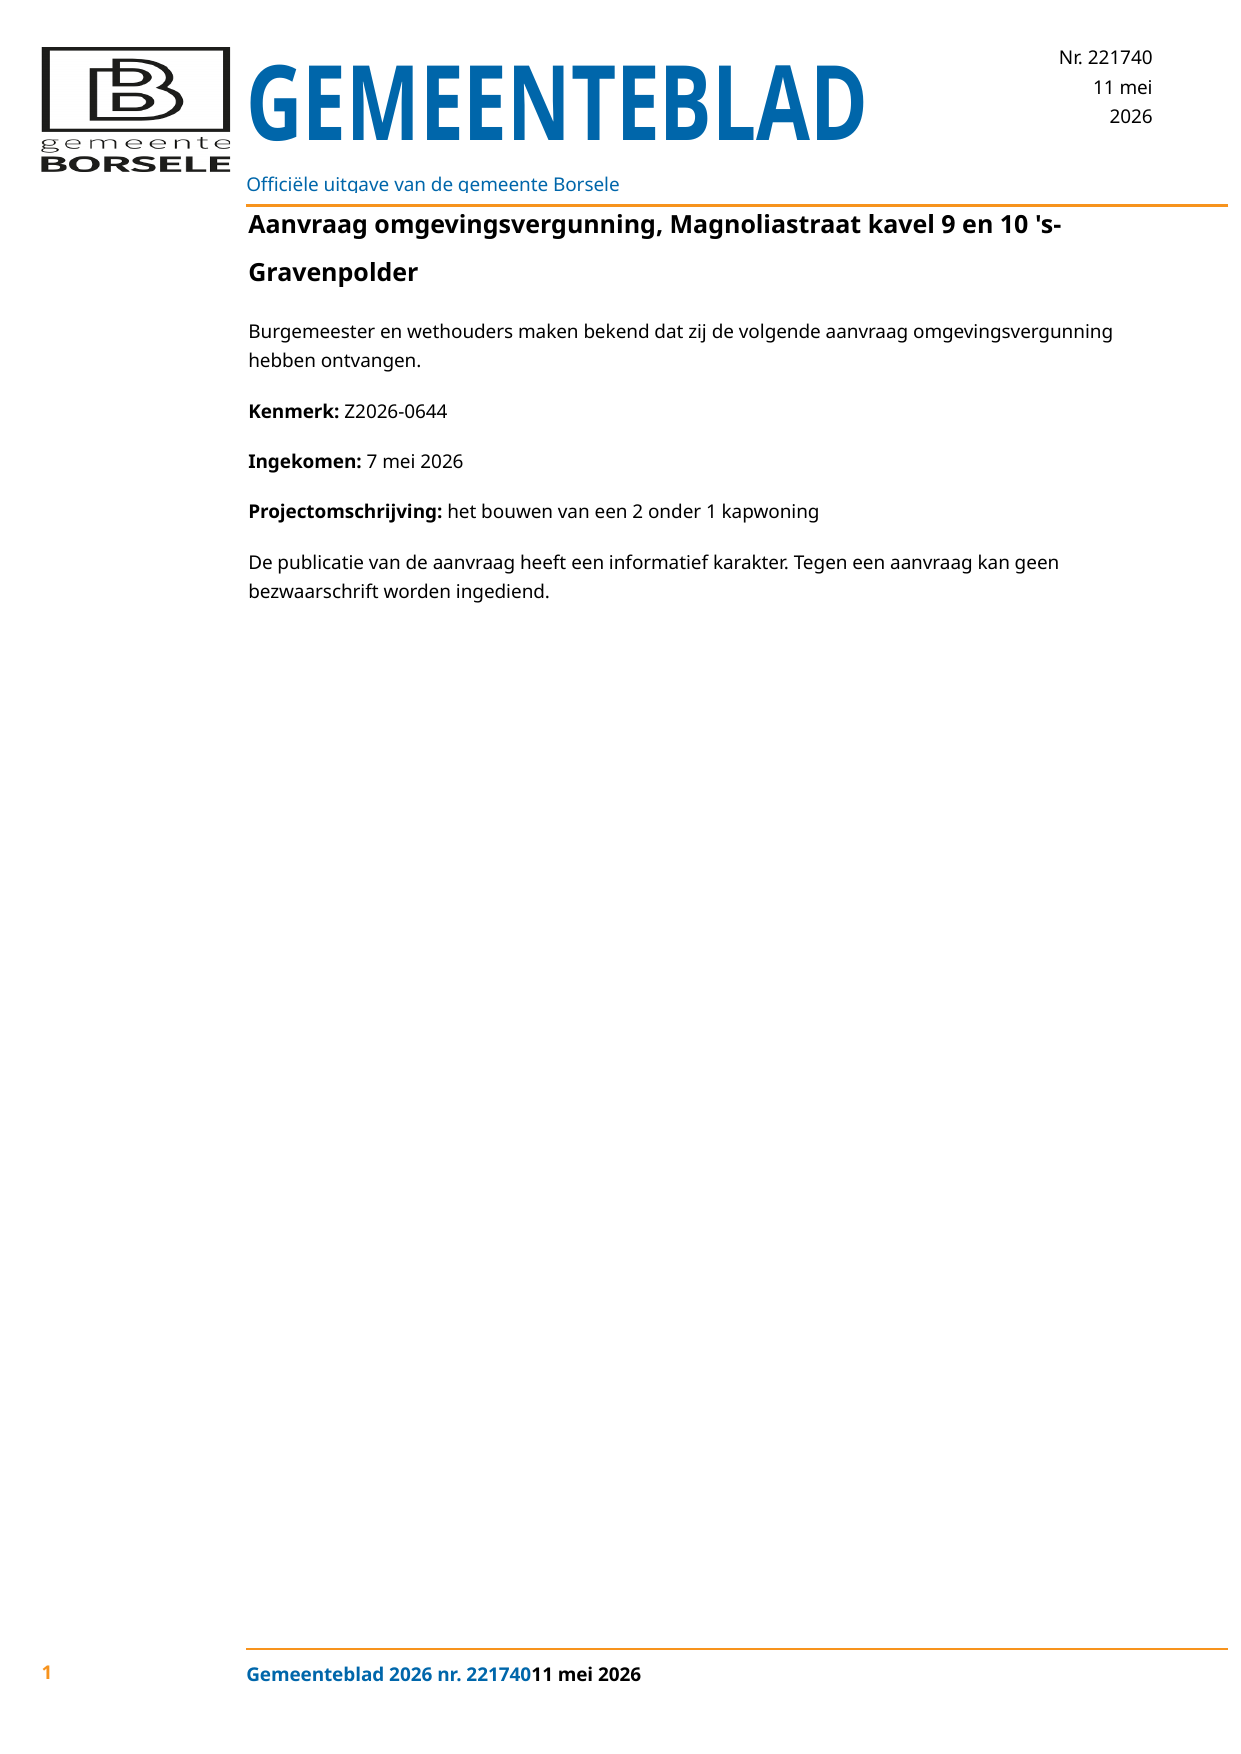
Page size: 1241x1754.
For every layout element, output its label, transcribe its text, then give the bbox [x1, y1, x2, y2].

text Projectomschrijving: het bouwen van een 2 onder 1 kapwoning [248, 499, 1152, 524]
text De publicatie van de aanvraag heeft een informatief karakter. Tegen een aanvraag kan geen bezwaarschrift worden ingediend. [248, 549, 1152, 604]
text Ingekomen: 7 mei 2026 [248, 448, 1152, 474]
picture [41, 47, 231, 172]
text Burgemeester en wethouders maken bekend dat zij de volgende aanvraag omgevingsvergunning hebben ontvangen. [248, 318, 1152, 373]
text Kenmerk: Z2026-0644 [248, 398, 1152, 424]
text Aanvraag omgevingsvergunning, Magnoliastraat kavel 9 en 10 's-Gravenpolder [248, 207, 1152, 288]
